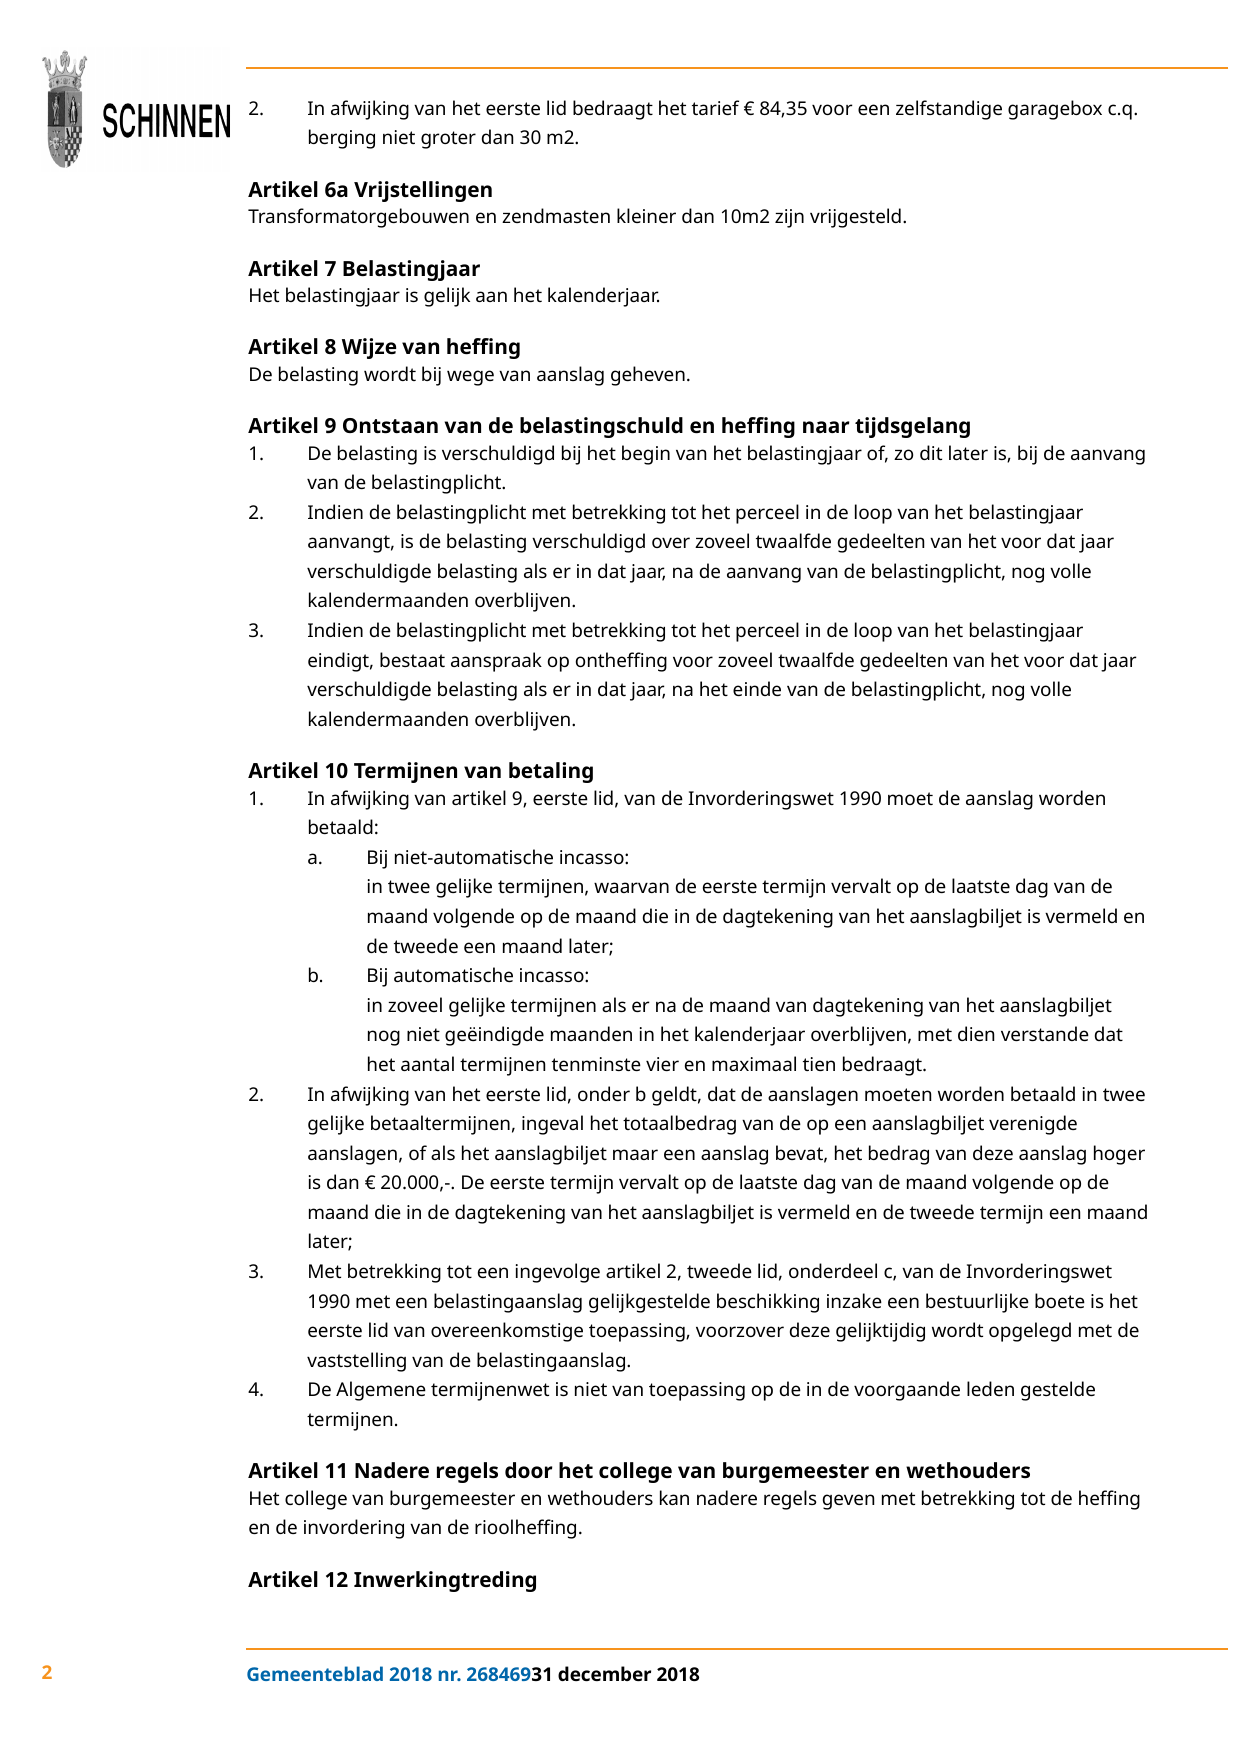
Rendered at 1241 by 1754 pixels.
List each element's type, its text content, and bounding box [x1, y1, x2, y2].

list Indien de belastingplicht met betrekking tot het perceel in de loop van het belastingjaar aanvangt, is de belasting verschuldigd over zoveel twaalfde gedeelten van het voor dat jaar verschuldigde belasting als er in dat jaar, na de aanvang van de belastingplicht, nog volle kalendermaanden overblijven. [248, 499, 1152, 613]
list In afwijking van het eerste lid, onder b geldt, dat de aanslagen moeten worden betaald in twee gelijke betaaltermijnen, ingeval het totaalbedrag van de op een aanslagbiljet verenigde aanslagen, of als het aanslagbiljet maar een aanslag bevat, het bedrag van deze aanslag hoger is dan € 20.000,-. De eerste termijn vervalt op de laatste dag van de maand volgende op de maand die in de dagtekening van het aanslagbiljet is vermeld en de tweede termijn een maand later; [248, 1081, 1152, 1254]
list Bij automatische incasso: [307, 962, 1152, 988]
list Met betrekking tot een ingevolge artikel 2, tweede lid, onderdeel c, van de Invorderingswet 1990 met een belastingaanslag gelijkgestelde beschikking inzake een bestuurlijke boete is het eerste lid van overeenkomstige toepassing, voorzover deze gelijktijdig wordt opgelegd met de vaststelling van de belastingaanslag. [248, 1258, 1152, 1373]
text Artikel 7 Belastingjaar [248, 254, 1152, 282]
text De belasting wordt bij wege van aanslag geheven. [248, 361, 1152, 387]
picture [41, 47, 231, 172]
text Het belastingjaar is gelijk aan het kalenderjaar. [248, 282, 1152, 308]
list in twee gelijke termijnen, waarvan de eerste termijn vervalt op de laatste dag van de maand volgende op de maand die in de dagtekening van het aanslagbiljet is vermeld en de tweede een maand later; [307, 874, 1152, 958]
list Indien de belastingplicht met betrekking tot het perceel in de loop van het belastingjaar eindigt, bestaat aanspraak op ontheffing voor zoveel twaalfde gedeelten van het voor dat jaar verschuldigde belasting als er in dat jaar, na het einde van de belastingplicht, nog volle kalendermaanden overblijven. [248, 617, 1152, 732]
text Artikel 8 Wijze van heffing [248, 332, 1152, 361]
list In afwijking van het eerste lid bedraagt het tarief € 84,35 voor een zelfstandige garagebox c.q. berging niet groter dan 30 m2. [248, 95, 1152, 150]
text Artikel 9 Ontstaan van de belastingschuld en heffing naar tijdsgelang [248, 411, 1152, 440]
text Artikel 11 Nadere regels door het college van burgemeester en wethouders [248, 1457, 1152, 1485]
text Artikel 12 Inwerkingtreding [248, 1565, 1152, 1593]
text Artikel 6a Vrijstellingen [248, 175, 1152, 203]
list in zoveel gelijke termijnen als er na de maand van dagtekening van het aanslagbiljet nog niet geëindigde maanden in het kalenderjaar overblijven, met dien verstande dat het aantal termijnen tenminste vier en maximaal tien bedraagt. [307, 992, 1152, 1077]
list De Algemene termijnenwet is niet van toepassing op de in de voorgaande leden gestelde termijnen. [248, 1377, 1152, 1432]
list In afwijking van artikel 9, eerste lid, van de Invorderingswet 1990 moet de aanslag worden betaald: [248, 785, 1152, 840]
text Transformatorgebouwen en zendmasten kleiner dan 10m2 zijn vrijgesteld. [248, 203, 1152, 229]
text Artikel 10 Termijnen van betaling [248, 756, 1152, 785]
list De belasting is verschuldigd bij het begin van het belastingjaar of, zo dit later is, bij de aanvang van de belastingplicht. [248, 440, 1152, 495]
text Het college van burgemeester en wethouders kan nadere regels geven met betrekking tot de heffing en de invordering van de rioolheffing. [248, 1485, 1152, 1540]
list Bij niet-automatische incasso: [307, 844, 1152, 870]
